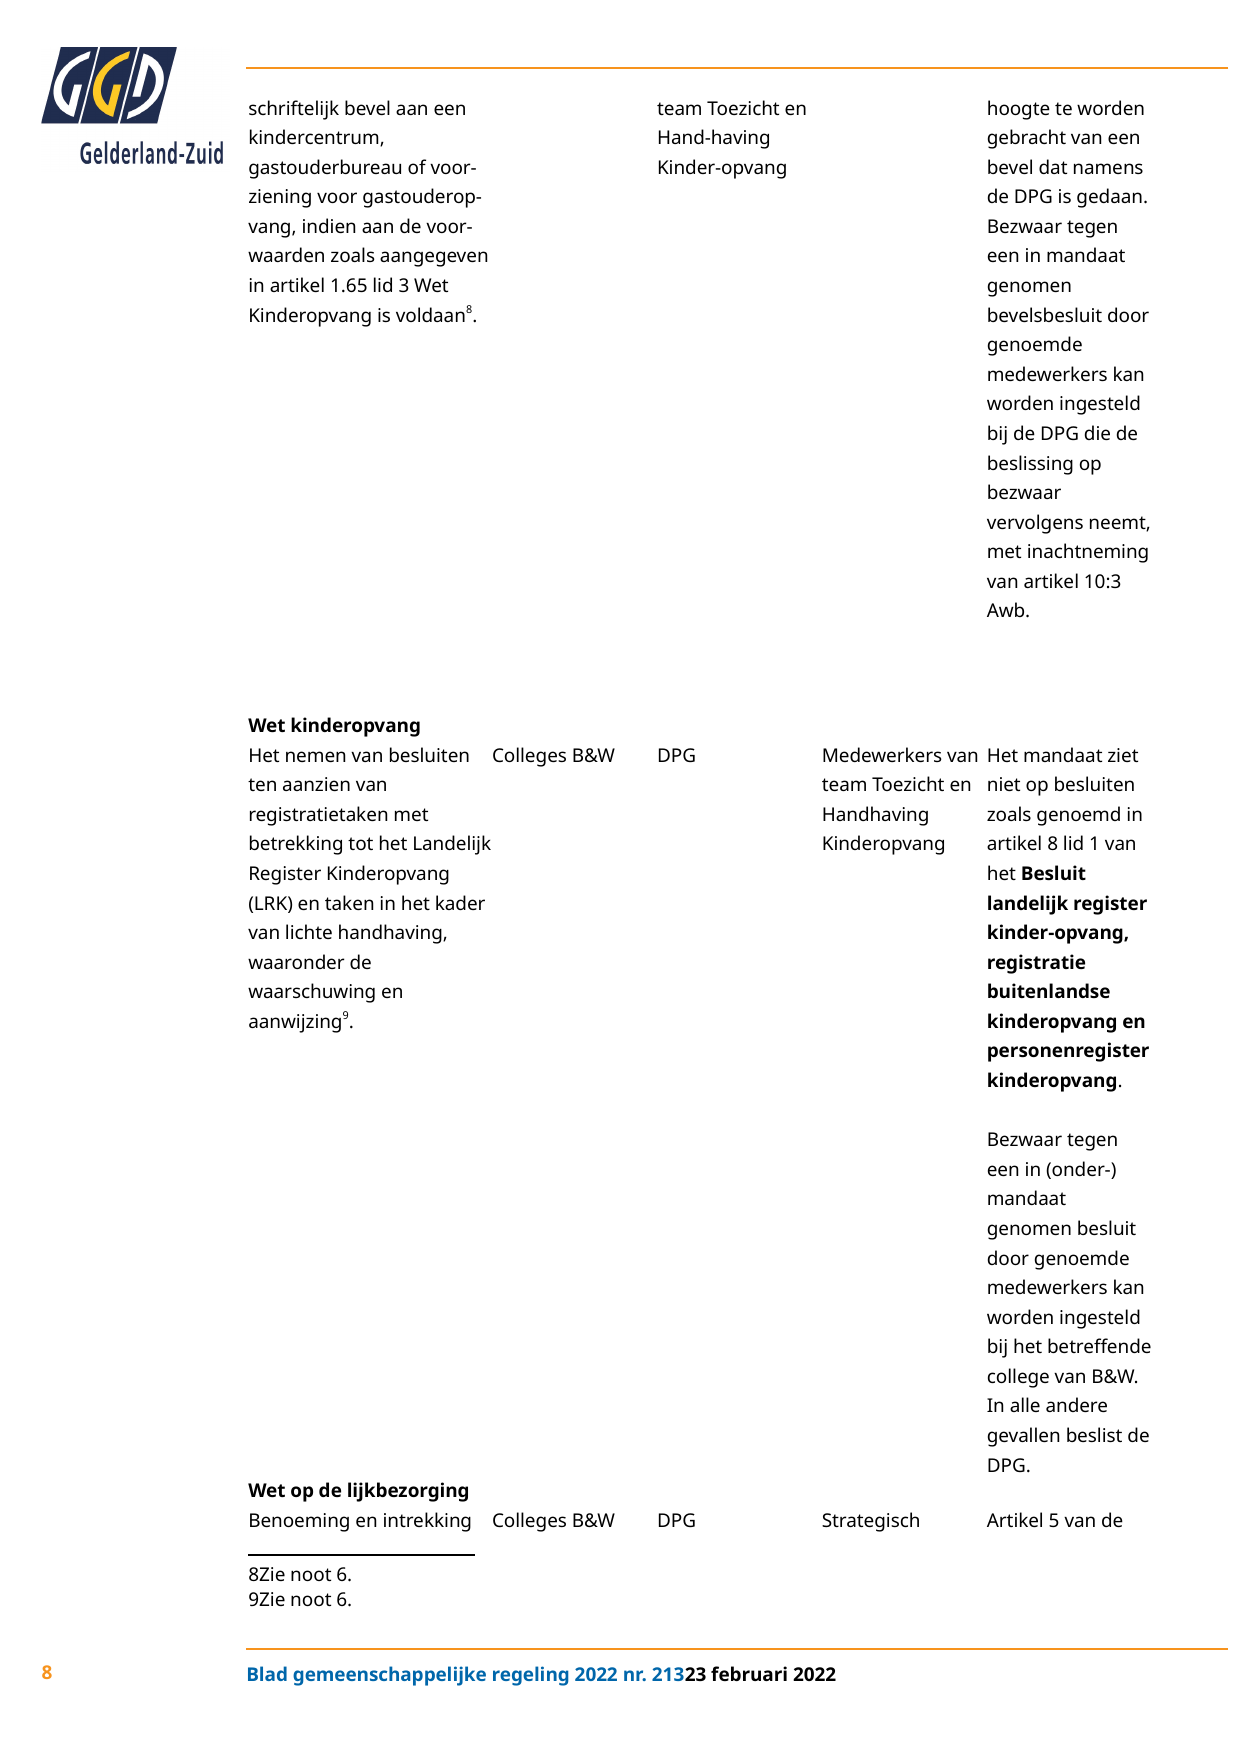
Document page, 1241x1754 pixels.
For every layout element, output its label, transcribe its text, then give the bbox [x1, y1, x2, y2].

table_cell Colleges B&W [492, 1478, 657, 1533]
table_cell Strategisch [822, 1478, 987, 1533]
table_cell Wet op de lijkbezorging Benoeming en intrekking [248, 1478, 492, 1533]
table_cell DPG [657, 1478, 822, 1533]
table_cell [492, 95, 657, 712]
table_cell Het mandaat ziet niet op besluiten zoals genoemd in artikel 8 lid 1 van het Besluit landelijk register kinder-opvang, registratie buitenlandse kinderopvang en personenregister kinderopvang. Bezwaar tegen een in (onder-) mandaat genomen besluit door genoemde medewerkers kan worden ingesteld bij het betreffende college van B&W. In alle andere gevallen beslist de DPG. [987, 712, 1152, 1477]
table_cell team Toezicht en Hand-having Kinder-opvang [657, 95, 822, 712]
table_cell [822, 95, 987, 712]
table_cell Medewerkers van team Toezicht en Handhaving Kinderopvang [822, 712, 987, 1477]
table_cell hoogte te worden gebracht van een bevel dat namens de DPG is gedaan. Bezwaar tegen een in mandaat genomen bevelsbesluit door genoemde medewerkers kan worden ingesteld bij de DPG die de beslissing op bezwaar vervolgens neemt, met inachtneming van artikel 10:3 Awb. [987, 95, 1152, 712]
picture [41, 47, 231, 172]
table_cell Wet kinderopvang Het nemen van besluiten ten aanzien van registratietaken met betrekking tot het Landelijk Register Kinderopvang (LRK) en taken in het kader van lichte handhaving, waaronder de waarschuwing en aanwijzing. [248, 712, 492, 1477]
table_cell Colleges B&W [492, 712, 657, 1477]
table_cell schriftelijk bevel aan een kindercentrum, gastouderbureau of voor-ziening voor gastouderop-vang, indien aan de voor-waarden zoals aangegeven in artikel 1.65 lid 3 Wet Kinderopvang is voldaan. [248, 95, 492, 712]
table_cell DPG [657, 712, 822, 1477]
table_cell Artikel 5 van de [987, 1478, 1152, 1533]
